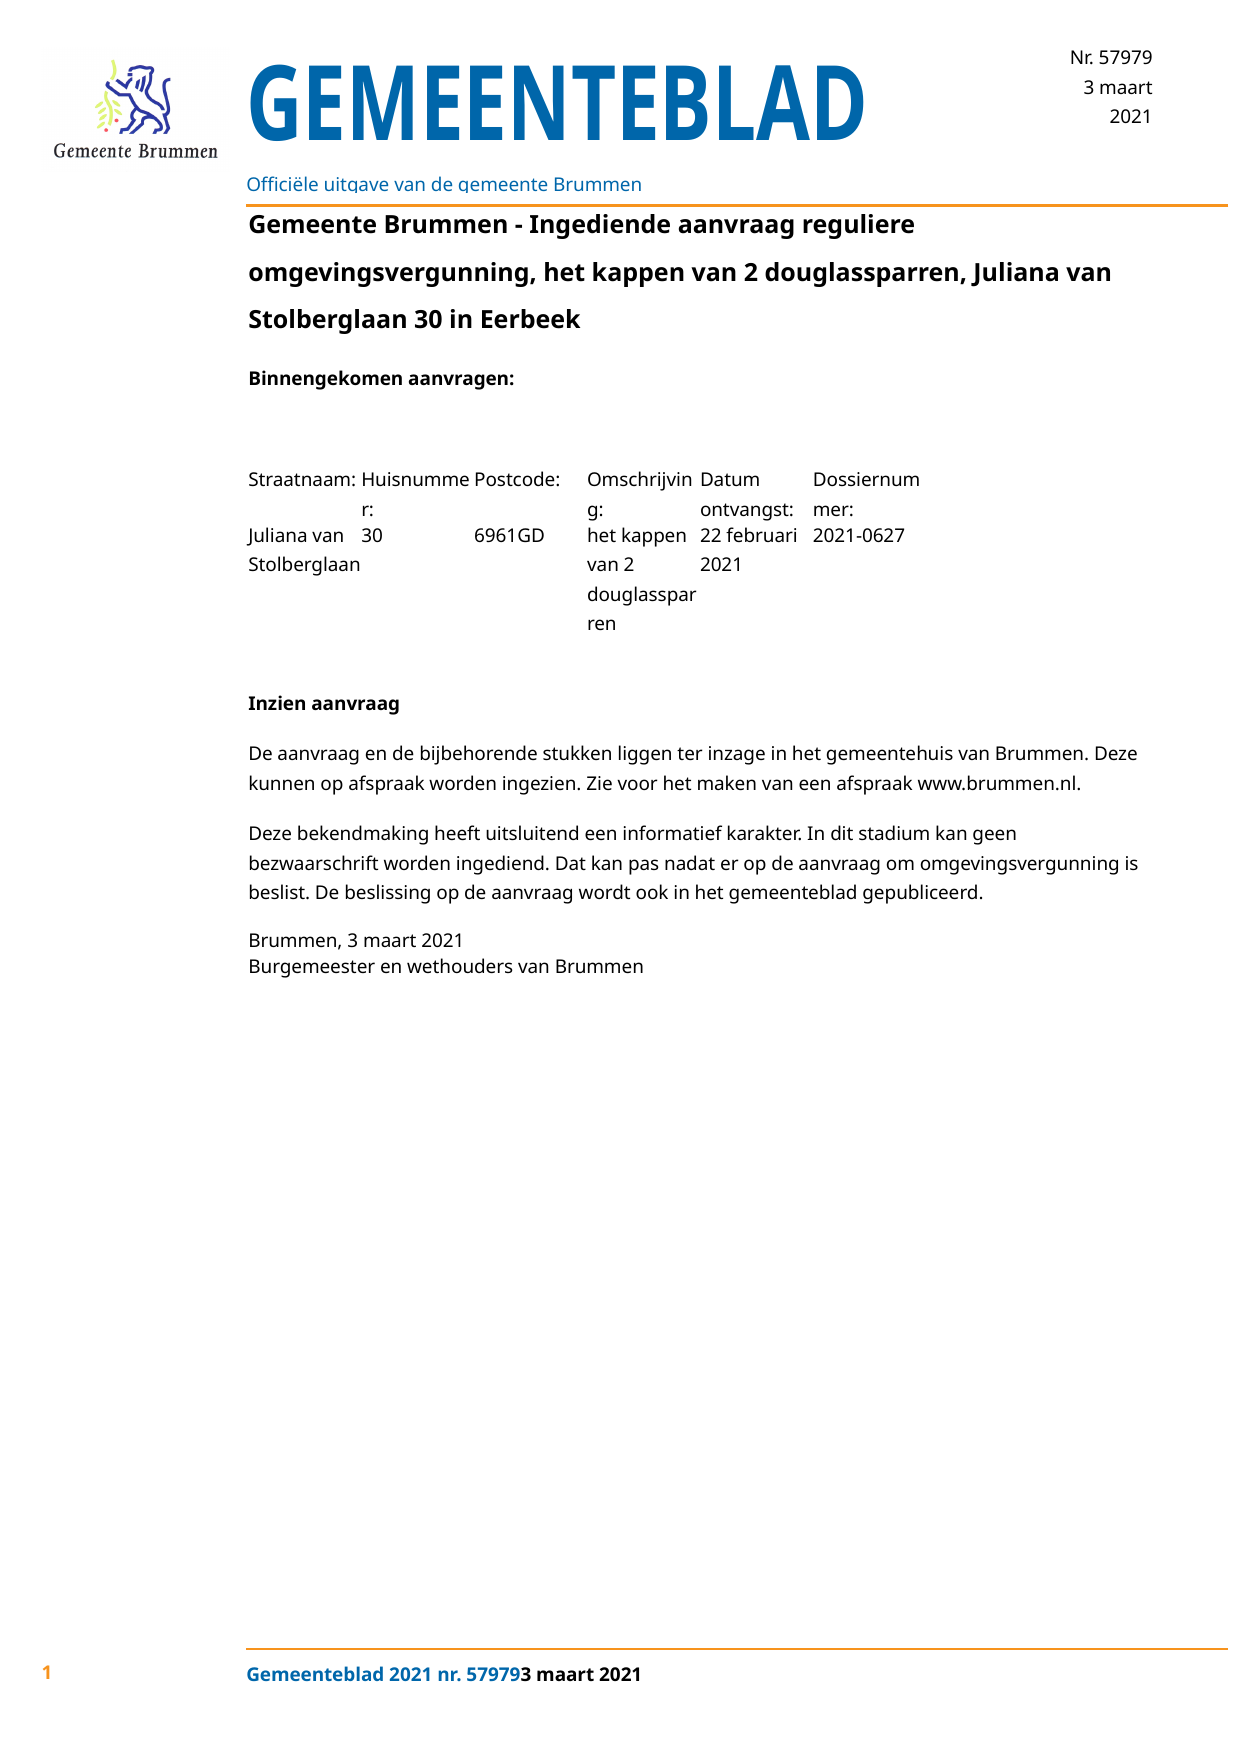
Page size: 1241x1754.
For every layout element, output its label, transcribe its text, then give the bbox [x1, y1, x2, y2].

table_cell [926, 522, 1038, 636]
table_header Omschrijving: [587, 466, 700, 522]
table_header Postcode: [474, 466, 587, 522]
table_header Dossiernummer: [813, 466, 926, 522]
table_cell 6961GD [474, 522, 587, 636]
text Deze bekendmaking heeft uitsluitend een informatief karakter. In dit stadium kan geen bezwaarschrift worden ingediend. Dat kan pas nadat er op de aanvraag om omgevingsvergunning is beslist. De beslissing op de aanvraag wordt ook in het gemeenteblad gepubliceerd. [248, 820, 1152, 905]
text Burgemeester en wethouders van Brummen [248, 953, 1152, 979]
text Inzien aanvraag [248, 690, 1152, 716]
text Binnengekomen aanvragen: [248, 366, 1152, 391]
text Gemeente Brummen - Ingediende aanvraag reguliere omgevingsvergunning, het kappen van 2 douglassparren, Juliana van Stolberglaan 30 in Eerbeek [248, 207, 1152, 336]
table_header Datum ontvangst: [700, 466, 813, 522]
table_cell 2021-0627 [813, 522, 926, 636]
table_header [1039, 466, 1152, 522]
table_cell [1039, 522, 1152, 636]
text De aanvraag en de bijbehorende stukken liggen ter inzage in het gemeentehuis van Brummen. Deze kunnen op afspraak worden ingezien. Zie voor het maken van een afspraak www.brummen.nl. [248, 740, 1152, 796]
table_header [926, 466, 1038, 522]
table_cell 22 februari 2021 [700, 522, 813, 636]
table_cell Juliana van Stolberglaan [248, 522, 361, 636]
text Brummen, 3 maart 2021 [248, 927, 1152, 953]
table_header Straatnaam: [248, 466, 361, 522]
table_header Huisnummer: [361, 466, 474, 522]
table_cell het kappen van 2 douglassparren [587, 522, 700, 636]
table_cell 30 [361, 522, 474, 636]
picture [41, 47, 231, 172]
